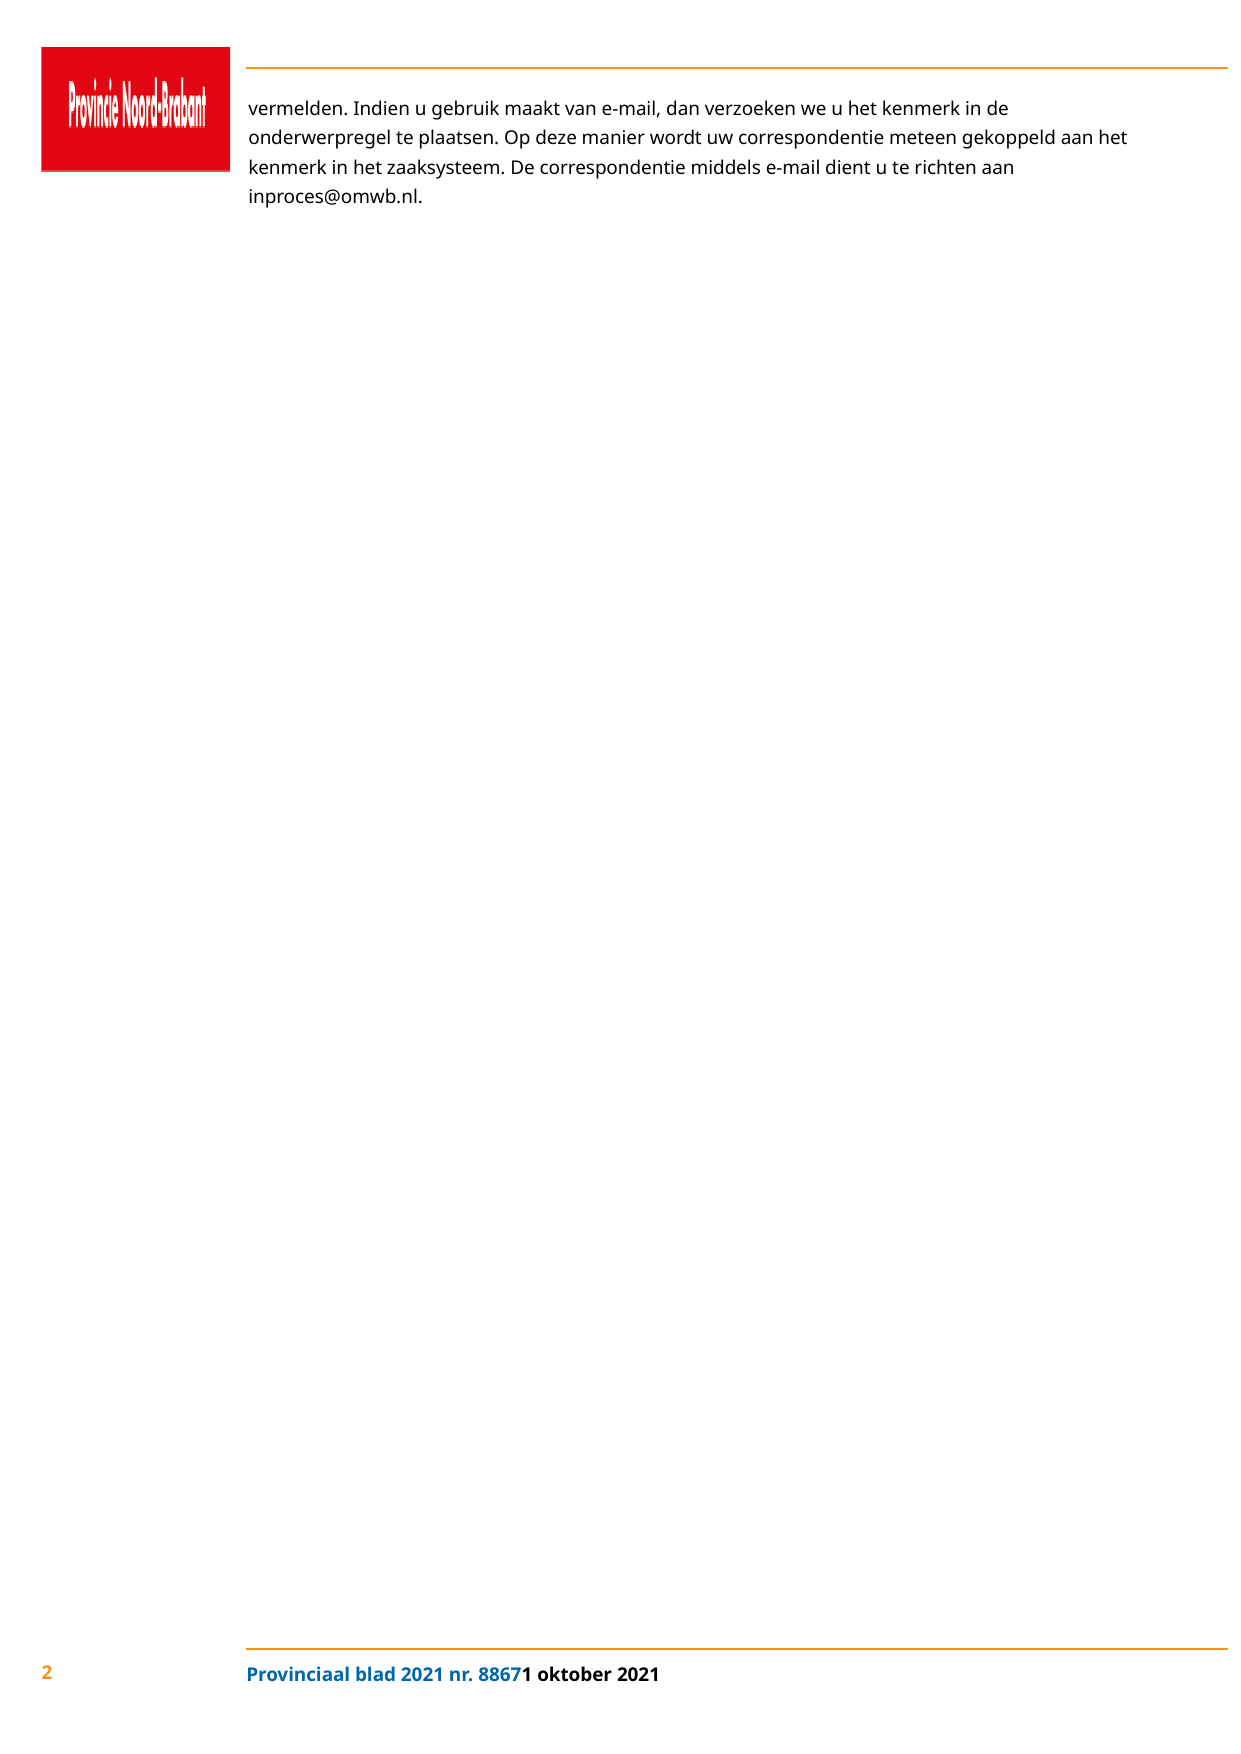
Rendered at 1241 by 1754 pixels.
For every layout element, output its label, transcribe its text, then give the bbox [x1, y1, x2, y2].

picture [41, 47, 231, 172]
text vermelden. Indien u gebruik maakt van e-mail, dan verzoeken we u het kenmerk in de onderwerpregel te plaatsen. Op deze manier wordt uw correspondentie meteen gekoppeld aan het kenmerk in het zaaksysteem. De correspondentie middels e-mail dient u te richten aan inproces@omwb.nl. [248, 95, 1152, 209]
